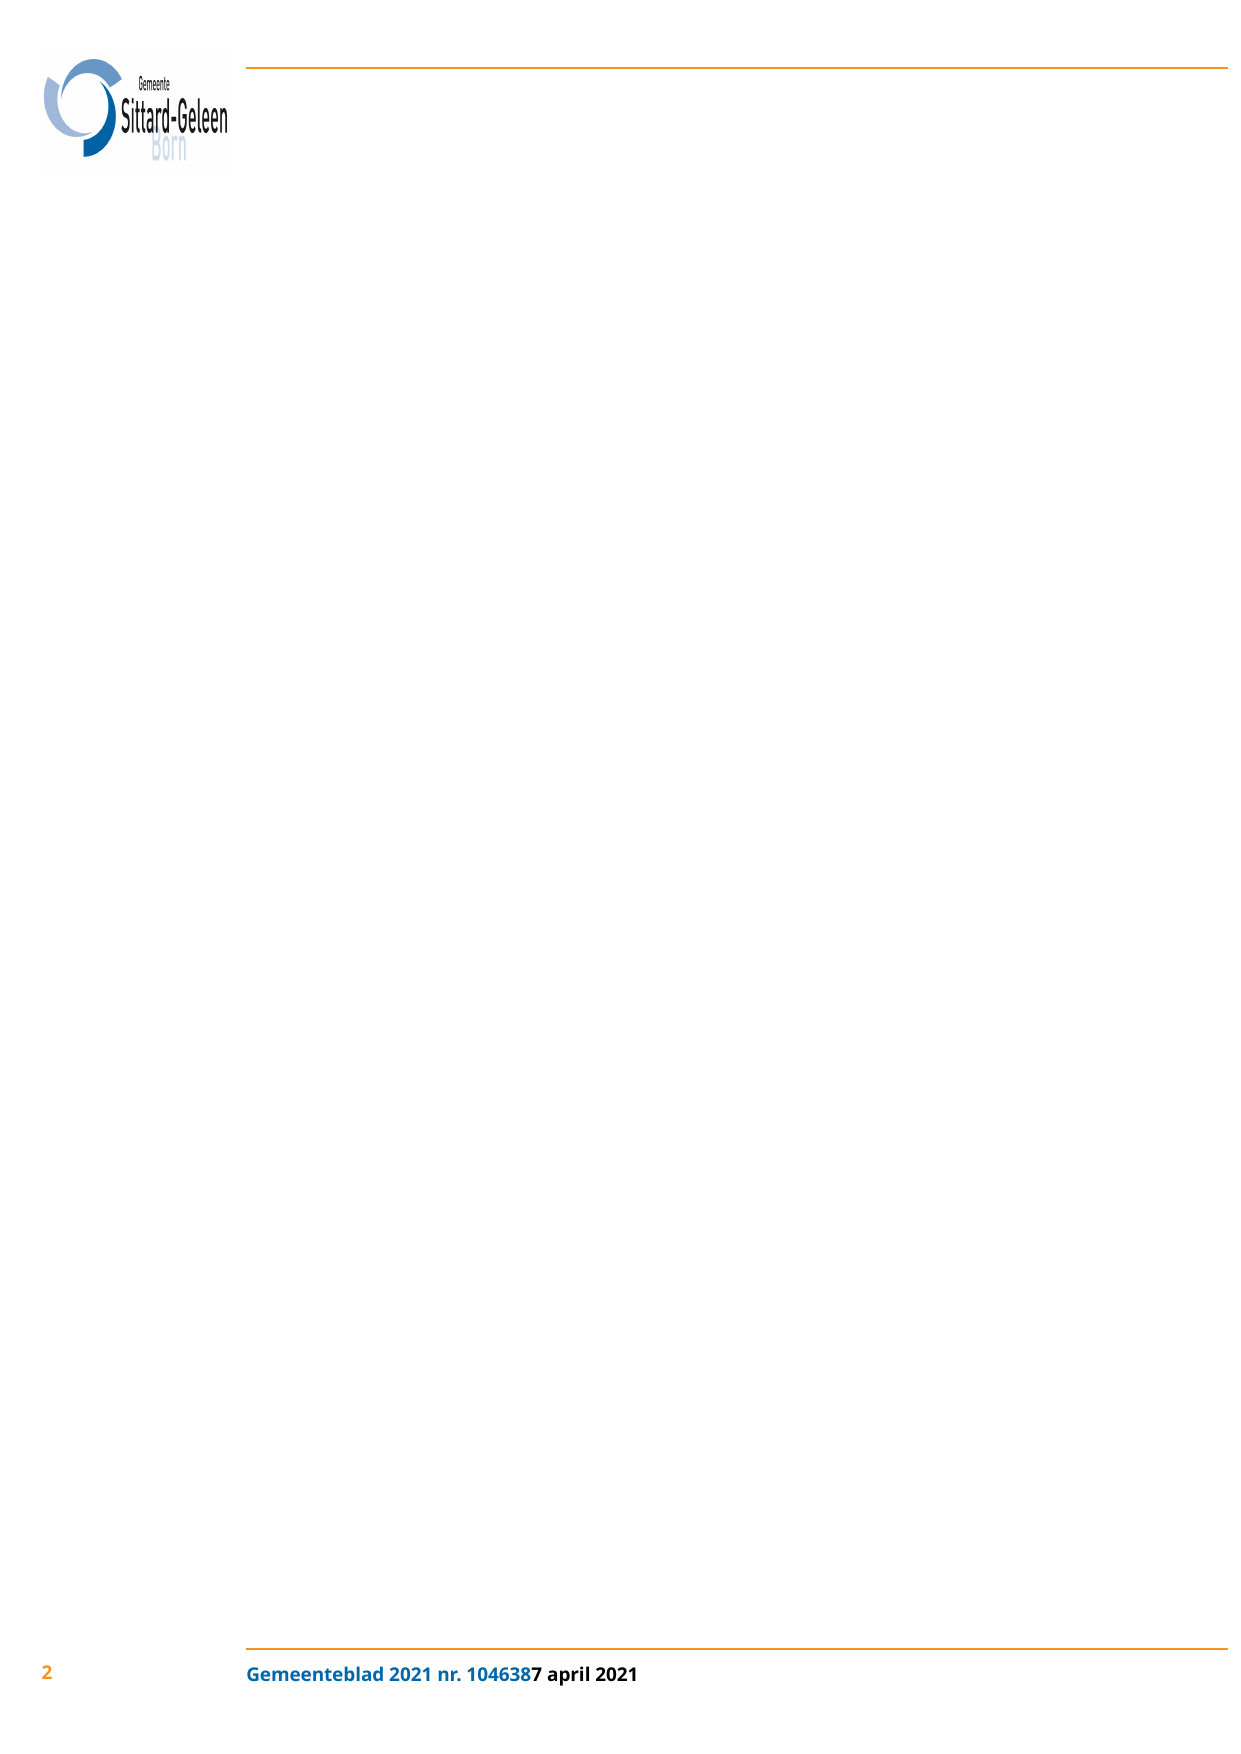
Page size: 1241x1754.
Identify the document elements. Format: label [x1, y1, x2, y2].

picture [41, 47, 231, 172]
